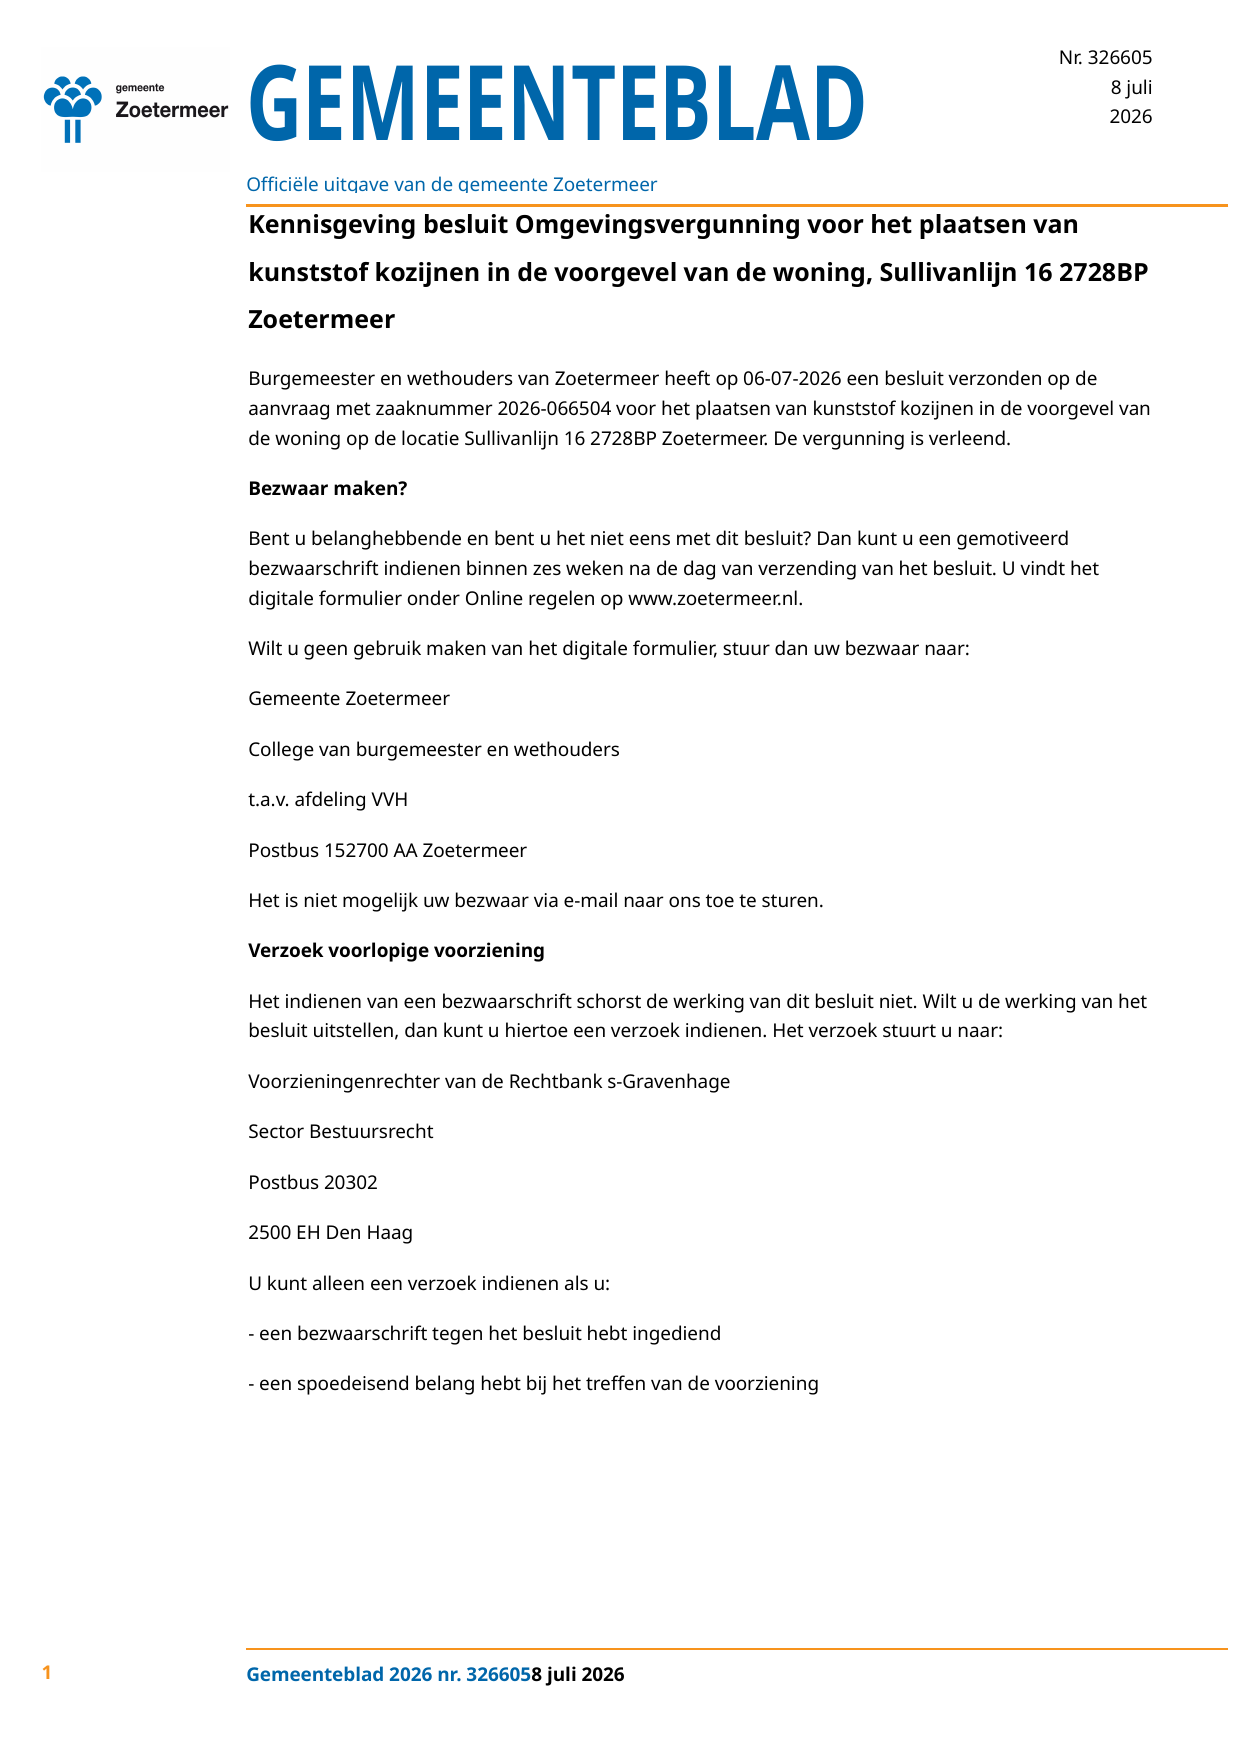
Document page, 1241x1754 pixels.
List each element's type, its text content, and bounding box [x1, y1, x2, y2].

text Postbus 20302 [248, 1169, 1152, 1194]
text Verzoek voorlopige voorziening [248, 938, 1152, 963]
text Gemeente Zoetermeer [248, 686, 1152, 711]
text Kennisgeving besluit Omgevingsvergunning voor het plaatsen van kunststof kozijnen in de voorgevel van de woning, Sullivanlijn 16 2728BP Zoetermeer [248, 207, 1152, 336]
text Bent u belanghebbende en bent u het niet eens met dit besluit? Dan kunt u een gemotiveerd bezwaarschrift indienen binnen zes weken na de dag van verzending van het besluit. U vindt het digitale formulier onder Online regelen op www.zoetermeer.nl. [248, 526, 1152, 610]
text Burgemeester en wethouders van Zoetermeer heeft op 06-07-2026 een besluit verzonden op de aanvraag met zaaknummer 2026-066504 voor het plaatsen van kunststof kozijnen in de voorgevel van de woning op de locatie Sullivanlijn 16 2728BP Zoetermeer. De vergunning is verleend. [248, 366, 1152, 450]
text t.a.v. afdeling VVH [248, 786, 1152, 812]
text Sector Bestuursrecht [248, 1118, 1152, 1144]
text U kunt alleen een verzoek indienen als u: [248, 1270, 1152, 1295]
text - een bezwaarschrift tegen het besluit hebt ingediend [248, 1320, 1152, 1346]
text 2500 EH Den Haag [248, 1219, 1152, 1245]
text Wilt u geen gebruik maken van het digitale formulier, stuur dan uw bezwaar naar: [248, 635, 1152, 661]
text Het is niet mogelijk uw bezwaar via e-mail naar ons toe te sturen. [248, 887, 1152, 913]
text Het indienen van een bezwaarschrift schorst de werking van dit besluit niet. Wilt u de werking van het besluit uitstellen, dan kunt u hiertoe een verzoek indienen. Het verzoek stuurt u naar: [248, 988, 1152, 1043]
text Postbus 152700 AA Zoetermeer [248, 837, 1152, 862]
picture [41, 47, 231, 172]
text College van burgemeester en wethouders [248, 736, 1152, 762]
text - een spoedeisend belang hebt bij het treffen van de voorziening [248, 1371, 1152, 1396]
text Bezwaar maken? [248, 475, 1152, 501]
text Voorzieningenrechter van de Rechtbank s-Gravenhage [248, 1068, 1152, 1094]
